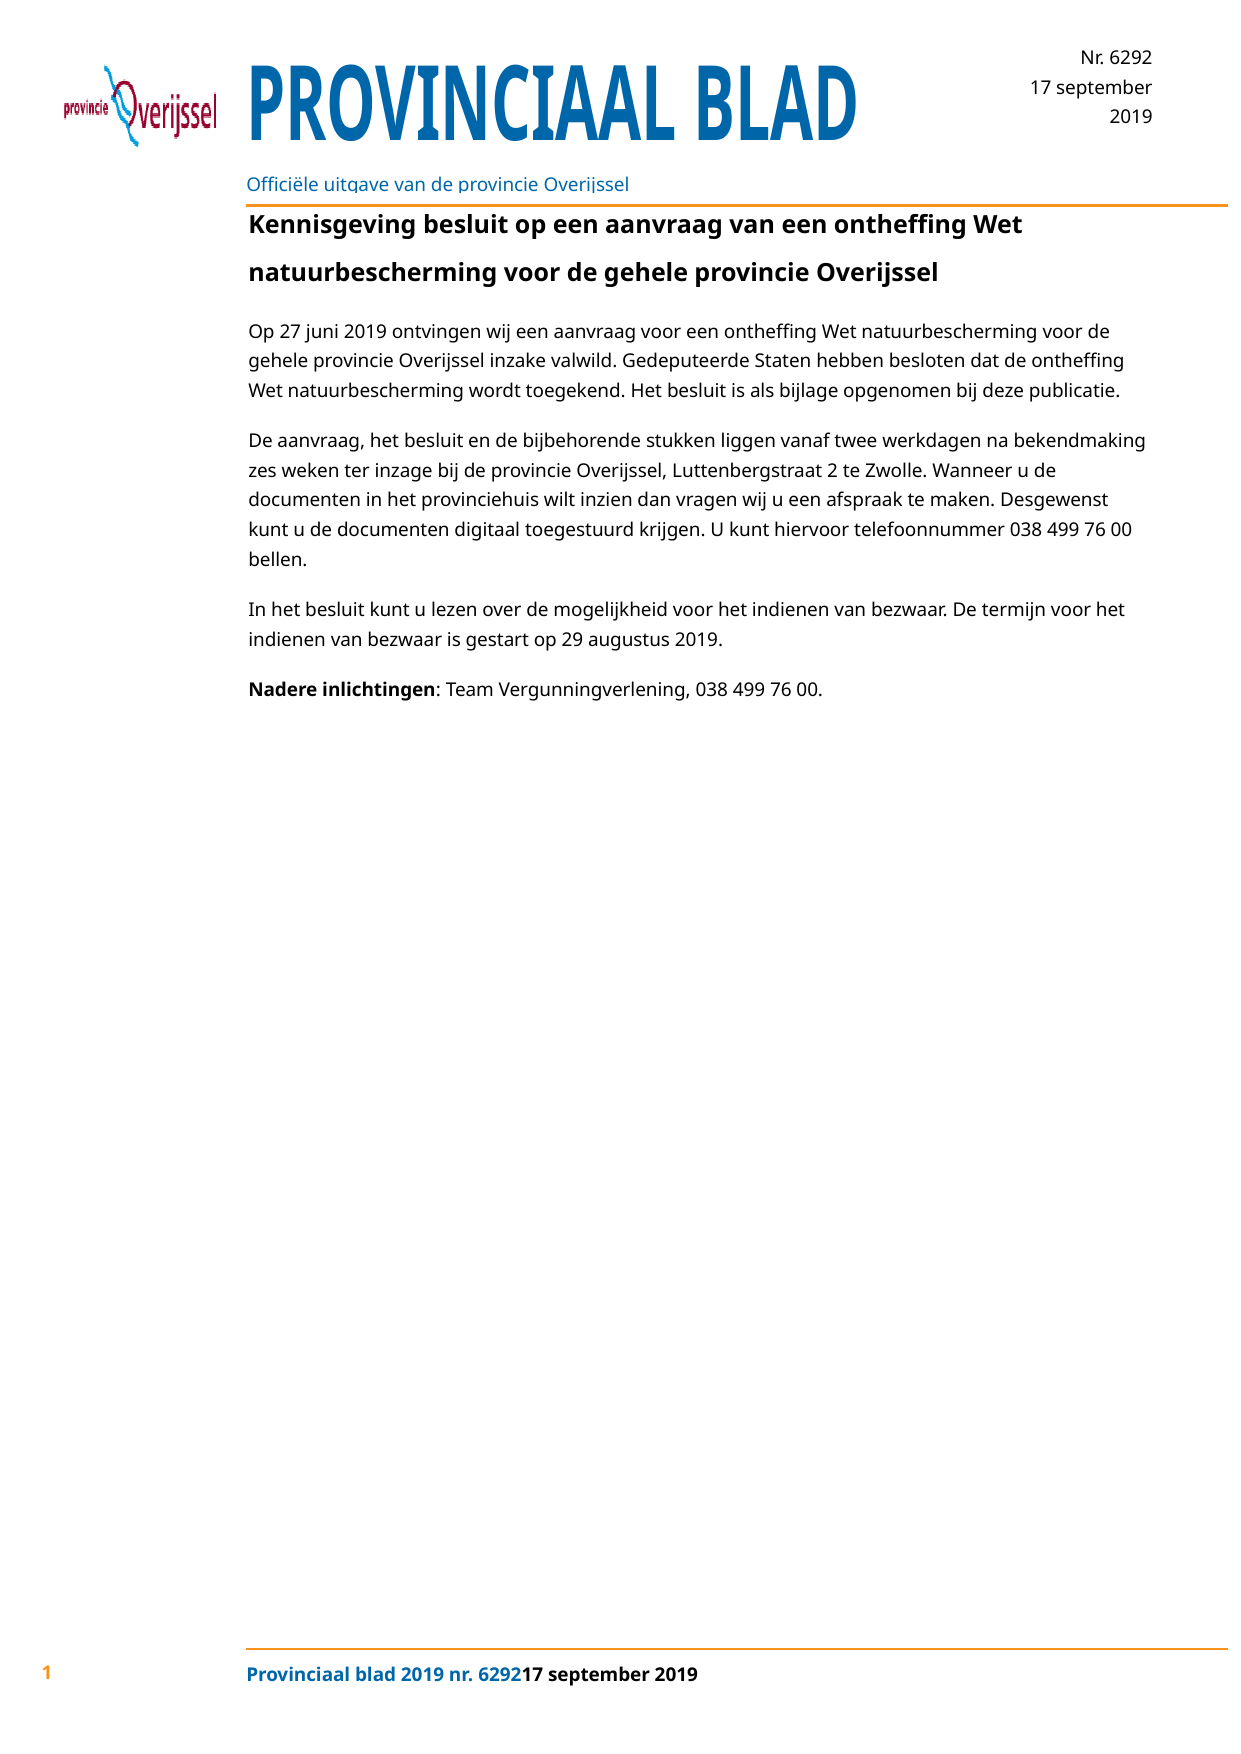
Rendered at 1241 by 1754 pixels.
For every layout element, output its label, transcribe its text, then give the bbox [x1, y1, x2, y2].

text Kennisgeving besluit op een aanvraag van een ontheffing Wet natuurbescherming voor de gehele provincie Overijssel [248, 207, 1152, 288]
text Op 27 juni 2019 ontvingen wij een aanvraag voor een ontheffing Wet natuurbescherming voor de gehele provincie Overijssel inzake valwild. Gedeputeerde Staten hebben besloten dat de ontheffing Wet natuurbescherming wordt toegekend. Het besluit is als bijlage opgenomen bij deze publicatie. [248, 318, 1152, 403]
text De aanvraag, het besluit en de bijbehorende stukken liggen vanaf twee werkdagen na bekendmaking zes weken ter inzage bij de provincie Overijssel, Luttenbergstraat 2 te Zwolle. Wanneer u de documenten in het provinciehuis wilt inzien dan vragen wij u een afspraak te maken. Desgewenst kunt u de documenten digitaal toegestuurd krijgen. U kunt hiervoor telefoonnummer 038 499 76 00 bellen. [248, 427, 1152, 572]
text In het besluit kunt u lezen over de mogelijkheid voor het indienen van bezwaar. De termijn voor het indienen van bezwaar is gestart op 29 augustus 2019. [248, 596, 1152, 652]
picture [41, 47, 231, 172]
text Nadere inlichtingen: Team Vergunningverlening, 038 499 76 00. [248, 676, 1152, 702]
